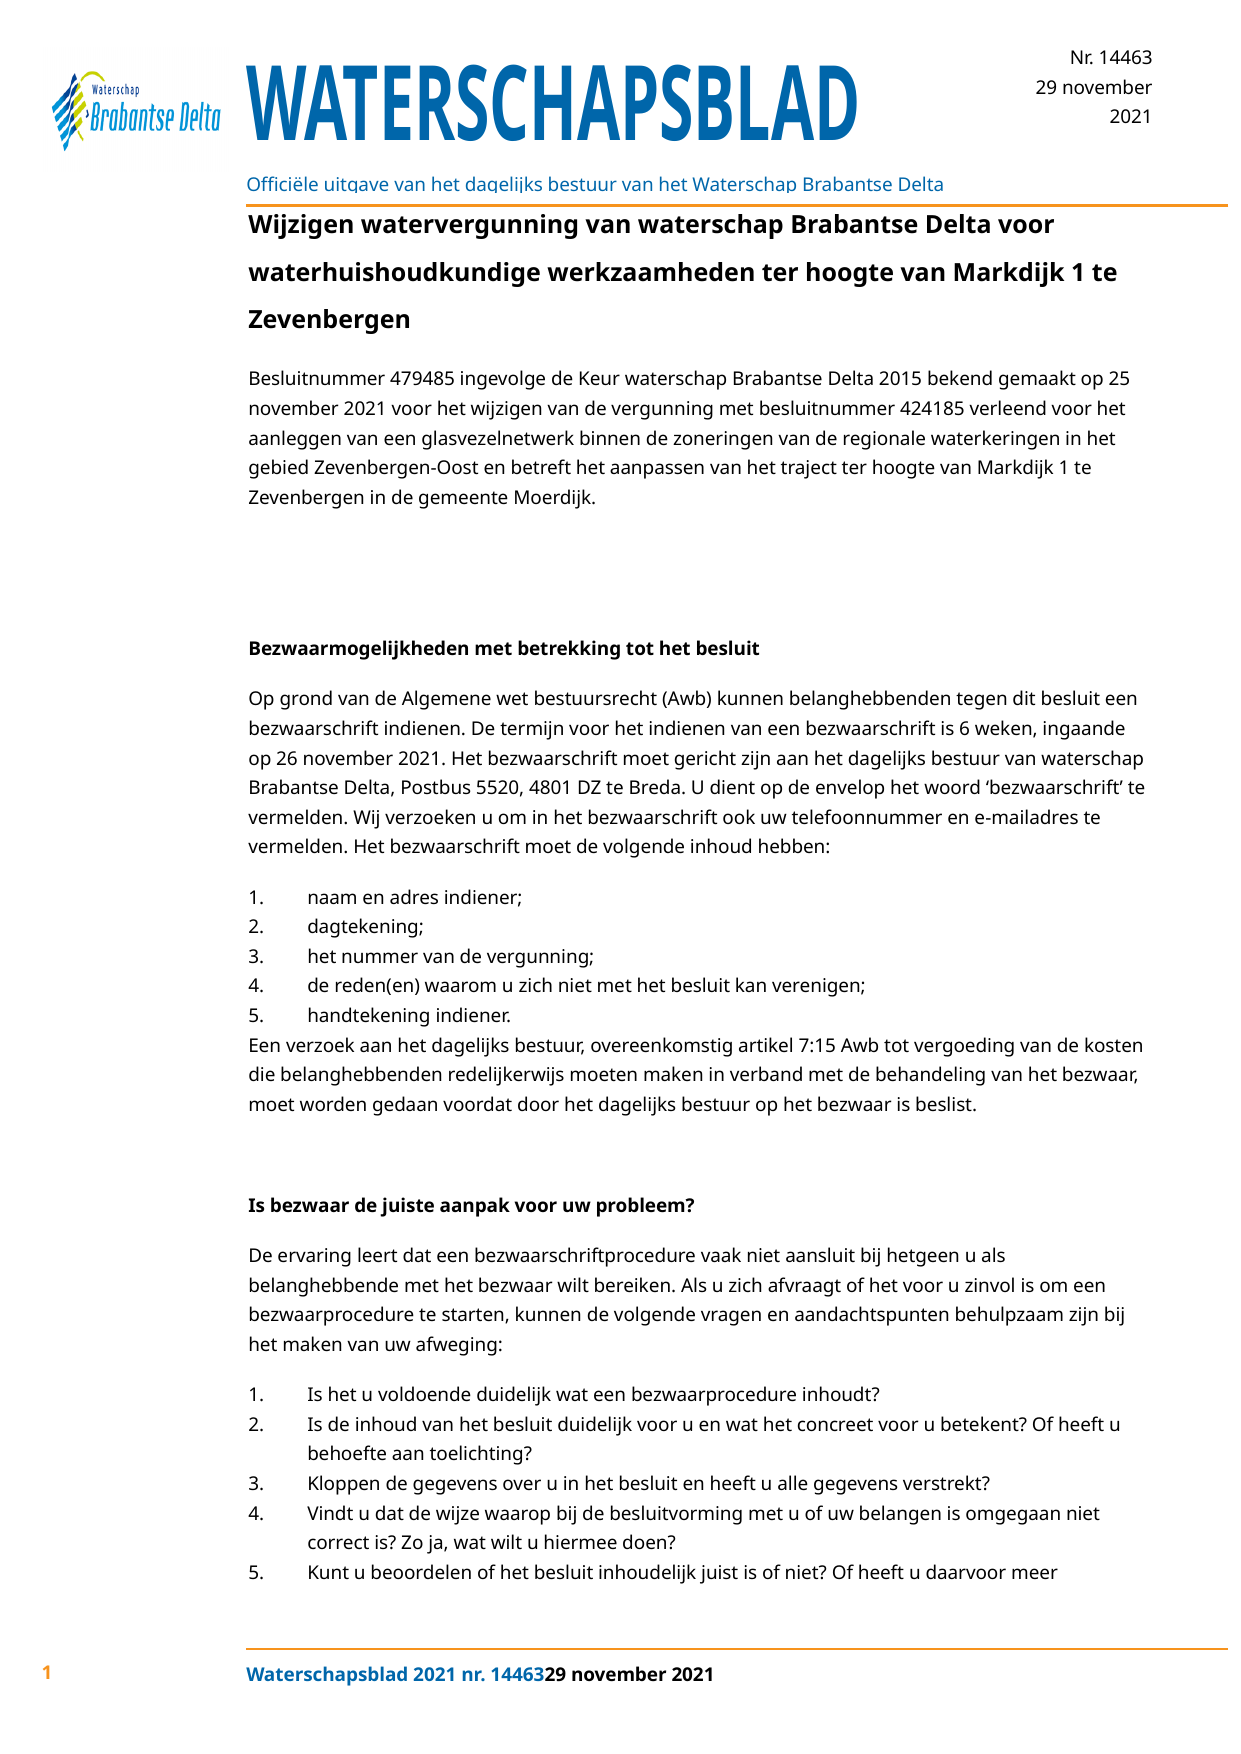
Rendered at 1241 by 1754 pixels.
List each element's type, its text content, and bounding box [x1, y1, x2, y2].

list de reden(en) waarom u zich niet met het besluit kan verenigen; [248, 973, 1152, 998]
picture [41, 47, 231, 172]
list Kunt u beoordelen of het besluit inhoudelijk juist is of niet? Of heeft u daarvoor meer [248, 1559, 1152, 1584]
text Besluitnummer 479485 ingevolge de Keur waterschap Brabantse Delta 2015 bekend gemaakt op 25 november 2021 voor het wijzigen van de vergunning met besluitnummer 424185 verleend voor het aanleggen van een glasvezelnetwerk binnen de zoneringen van de regionale waterkeringen in het gebied Zevenbergen-Oost en betreft het aanpassen van het traject ter hoogte van Markdijk 1 te Zevenbergen in de gemeente Moerdijk. [248, 366, 1152, 509]
text Op grond van de Algemene wet bestuursrecht (Awb) kunnen belanghebbenden tegen dit besluit een bezwaarschrift indienen. De termijn voor het indienen van een bezwaarschrift is 6 weken, ingaande op 26 november 2021. Het bezwaarschrift moet gericht zijn aan het dagelijks bestuur van waterschap Brabantse Delta, Postbus 5520, 4801 DZ te Breda. U dient op de envelop het woord ‘bezwaarschrift’ te vermelden. Wij verzoeken u om in het bezwaarschrift ook uw telefoonnummer en e‑mailadres te vermelden. Het bezwaarschrift moet de volgende inhoud hebben: [248, 686, 1152, 859]
text Wijzigen watervergunning van waterschap Brabantse Delta voor waterhuishoudkundige werkzaamheden ter hoogte van Markdijk 1 te Zevenbergen [248, 207, 1152, 336]
text De ervaring leert dat een bezwaarschriftprocedure vaak niet aansluit bij hetgeen u als belanghebbende met het bezwaar wilt bereiken. Als u zich afvraagt of het voor u zinvol is om een bezwaarprocedure te starten, kunnen de volgende vragen en aandachtspunten behulpzaam zijn bij het maken van uw afweging: [248, 1242, 1152, 1357]
list handtekening indiener. [248, 1002, 1152, 1028]
list Vindt u dat de wijze waarop bij de besluitvorming met u of uw belangen is omgegaan niet correct is? Zo ja, wat wilt u hiermee doen? [248, 1500, 1152, 1555]
list Is de inhoud van het besluit duidelijk voor u en wat het concreet voor u betekent? Of heeft u behoefte aan toelichting? [248, 1411, 1152, 1466]
list het nummer van de vergunning; [248, 943, 1152, 969]
text Bezwaarmogelijkheden met betrekking tot het besluit [248, 635, 1152, 661]
list Kloppen de gegevens over u in het besluit en heeft u alle gegevens verstrekt? [248, 1470, 1152, 1496]
list Is het u voldoende duidelijk wat een bezwaarprocedure inhoudt? [248, 1381, 1152, 1407]
list dagtekening; [248, 913, 1152, 939]
text Is bezwaar de juiste aanpak voor uw probleem? [248, 1192, 1152, 1217]
text Een verzoek aan het dagelijks bestuur, overeenkomstig artikel 7:15 Awb tot vergoeding van de kosten die belanghebbenden redelijkerwijs moeten maken in verband met de behandeling van het bezwaar, moet worden gedaan voordat door het dagelijks bestuur op het bezwaar is beslist. [248, 1032, 1152, 1117]
list naam en adres indiener; [248, 884, 1152, 909]
